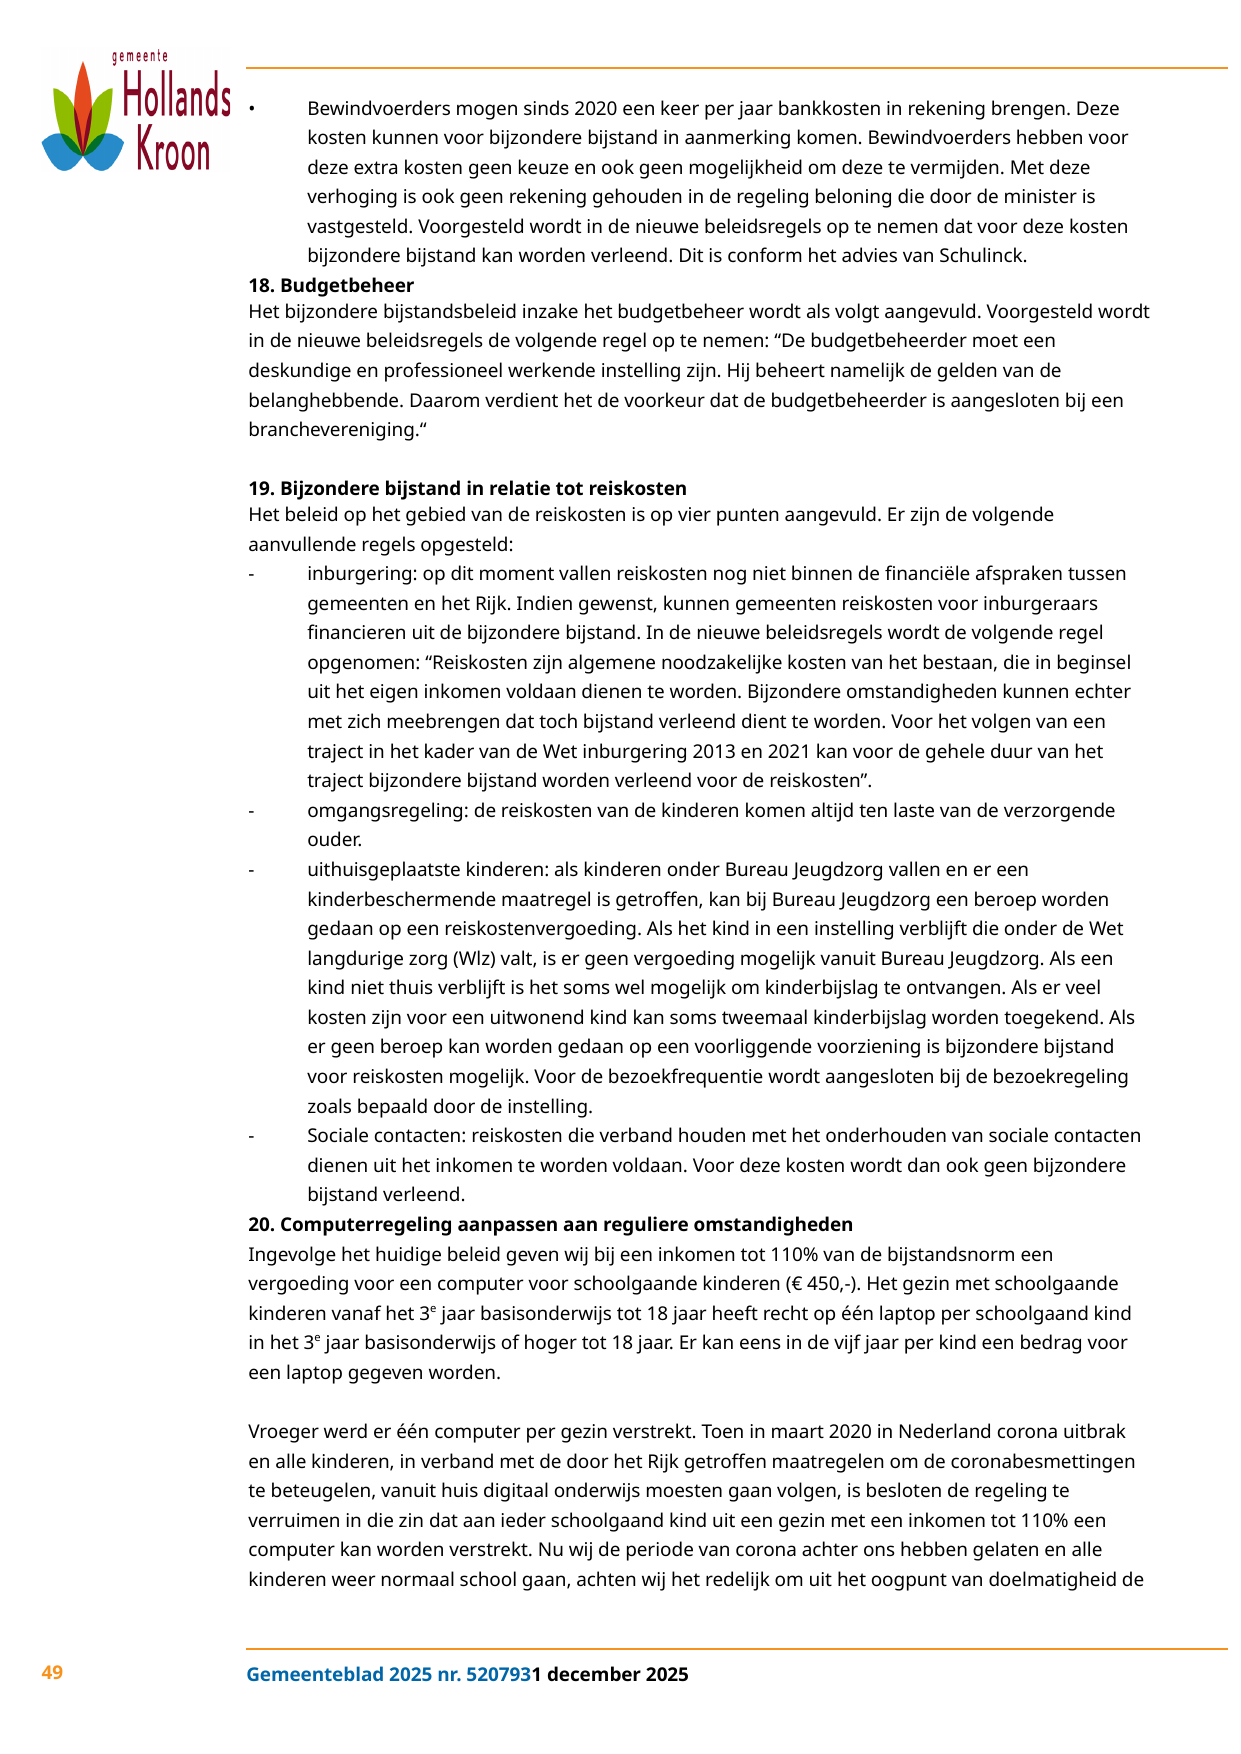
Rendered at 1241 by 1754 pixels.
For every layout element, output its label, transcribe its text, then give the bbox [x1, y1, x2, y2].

list uithuisgeplaatste kinderen: als kinderen onder Bureau Jeugdzorg vallen en er een kinderbeschermende maatregel is getroffen, kan bij Bureau Jeugdzorg een beroep worden gedaan op een reiskostenvergoeding. Als het kind in een instelling verblijft die onder de Wet langdurige zorg (Wlz) valt, is er geen vergoeding mogelijk vanuit Bureau Jeugdzorg. Als een kind niet thuis verblijft is het soms wel mogelijk om kinderbijslag te ontvangen. Als er veel kosten zijn voor een uitwonend kind kan soms tweemaal kinderbijslag worden toegekend. Als er geen beroep kan worden gedaan op een voorliggende voorziening is bijzondere bijstand voor reiskosten mogelijk. Voor de bezoekfrequentie wordt aangesloten bij de bezoekregeling zoals bepaald door de instelling. [248, 856, 1152, 1119]
picture [41, 47, 231, 172]
text Vroeger werd er één computer per gezin verstrekt. Toen in maart 2020 in Nederland corona uitbrak en alle kinderen, in verband met de door het Rijk getroffen maatregelen om de coronabesmettingen te beteugelen, vanuit huis digitaal onderwijs moesten gaan volgen, is besloten de regeling te verruimen in die zin dat aan ieder schoolgaand kind uit een gezin met een inkomen tot 110% een computer kan worden verstrekt. Nu wij de periode van corona achter ons hebben gelaten en alle kinderen weer normaal school gaan, achten wij het redelijk om uit het oogpunt van doelmatigheid de [248, 1418, 1152, 1592]
text Het bijzondere bijstandsbeleid inzake het budgetbeheer wordt als volgt aangevuld. Voorgesteld wordt in de nieuwe beleidsregels de volgende regel op te nemen: “De budgetbeheerder moet een deskundige en professioneel werkende instelling zijn. Hij beheert namelijk de gelden van de belanghebbende. Daarom verdient het de voorkeur dat de budgetbeheerder is aangesloten bij een branchevereniging.“ [248, 298, 1152, 442]
text 20. Computerregeling aanpassen aan reguliere omstandigheden [248, 1211, 1152, 1237]
list inburgering: op dit moment vallen reiskosten nog niet binnen de financiële afspraken tussen gemeenten en het Rijk. Indien gewenst, kunnen gemeenten reiskosten voor inburgeraars financieren uit de bijzondere bijstand. In de nieuwe beleidsregels wordt de volgende regel opgenomen: “Reiskosten zijn algemene noodzakelijke kosten van het bestaan, die in beginsel uit het eigen inkomen voldaan dienen te worden. Bijzondere omstandigheden kunnen echter met zich meebrengen dat toch bijstand verleend dient te worden. Voor het volgen van een traject in het kader van de Wet inburgering 2013 en 2021 kan voor de gehele duur van het traject bijzondere bijstand worden verleend voor de reiskosten”. [248, 560, 1152, 793]
list Bewindvoerders mogen sinds 2020 een keer per jaar bankkosten in rekening brengen. Deze kosten kunnen voor bijzondere bijstand in aanmerking komen. Bewindvoerders hebben voor deze extra kosten geen keuze en ook geen mogelijkheid om deze te vermijden. Met deze verhoging is ook geen rekening gehouden in de regeling beloning die door de minister is vastgesteld. Voorgesteld wordt in de nieuwe beleidsregels op te nemen dat voor deze kosten bijzondere bijstand kan worden verleend. Dit is conform het advies van Schulinck. [248, 95, 1152, 268]
text Ingevolge het huidige beleid geven wij bij een inkomen tot 110% van de bijstandsnorm een vergoeding voor een computer voor schoolgaande kinderen (€ 450,-). Het gezin met schoolgaande kinderen vanaf het 3e jaar basisonderwijs tot 18 jaar heeft recht op één laptop per schoolgaand kind in het 3e jaar basisonderwijs of hoger tot 18 jaar. Er kan eens in de vijf jaar per kind een bedrag voor een laptop gegeven worden. [248, 1241, 1152, 1385]
text Het beleid op het gebied van de reiskosten is op vier punten aangevuld. Er zijn de volgende aanvullende regels opgesteld: [248, 501, 1152, 557]
text 18. Budgetbeheer [248, 272, 1152, 298]
text 19. Bijzondere bijstand in relatie tot reiskosten [248, 476, 1152, 501]
list omgangsregeling: de reiskosten van de kinderen komen altijd ten laste van de verzorgende ouder. [248, 797, 1152, 852]
list Sociale contacten: reiskosten die verband houden met het onderhouden van sociale contacten dienen uit het inkomen te worden voldaan. Voor deze kosten wordt dan ook geen bijzondere bijstand verleend. [248, 1122, 1152, 1207]
